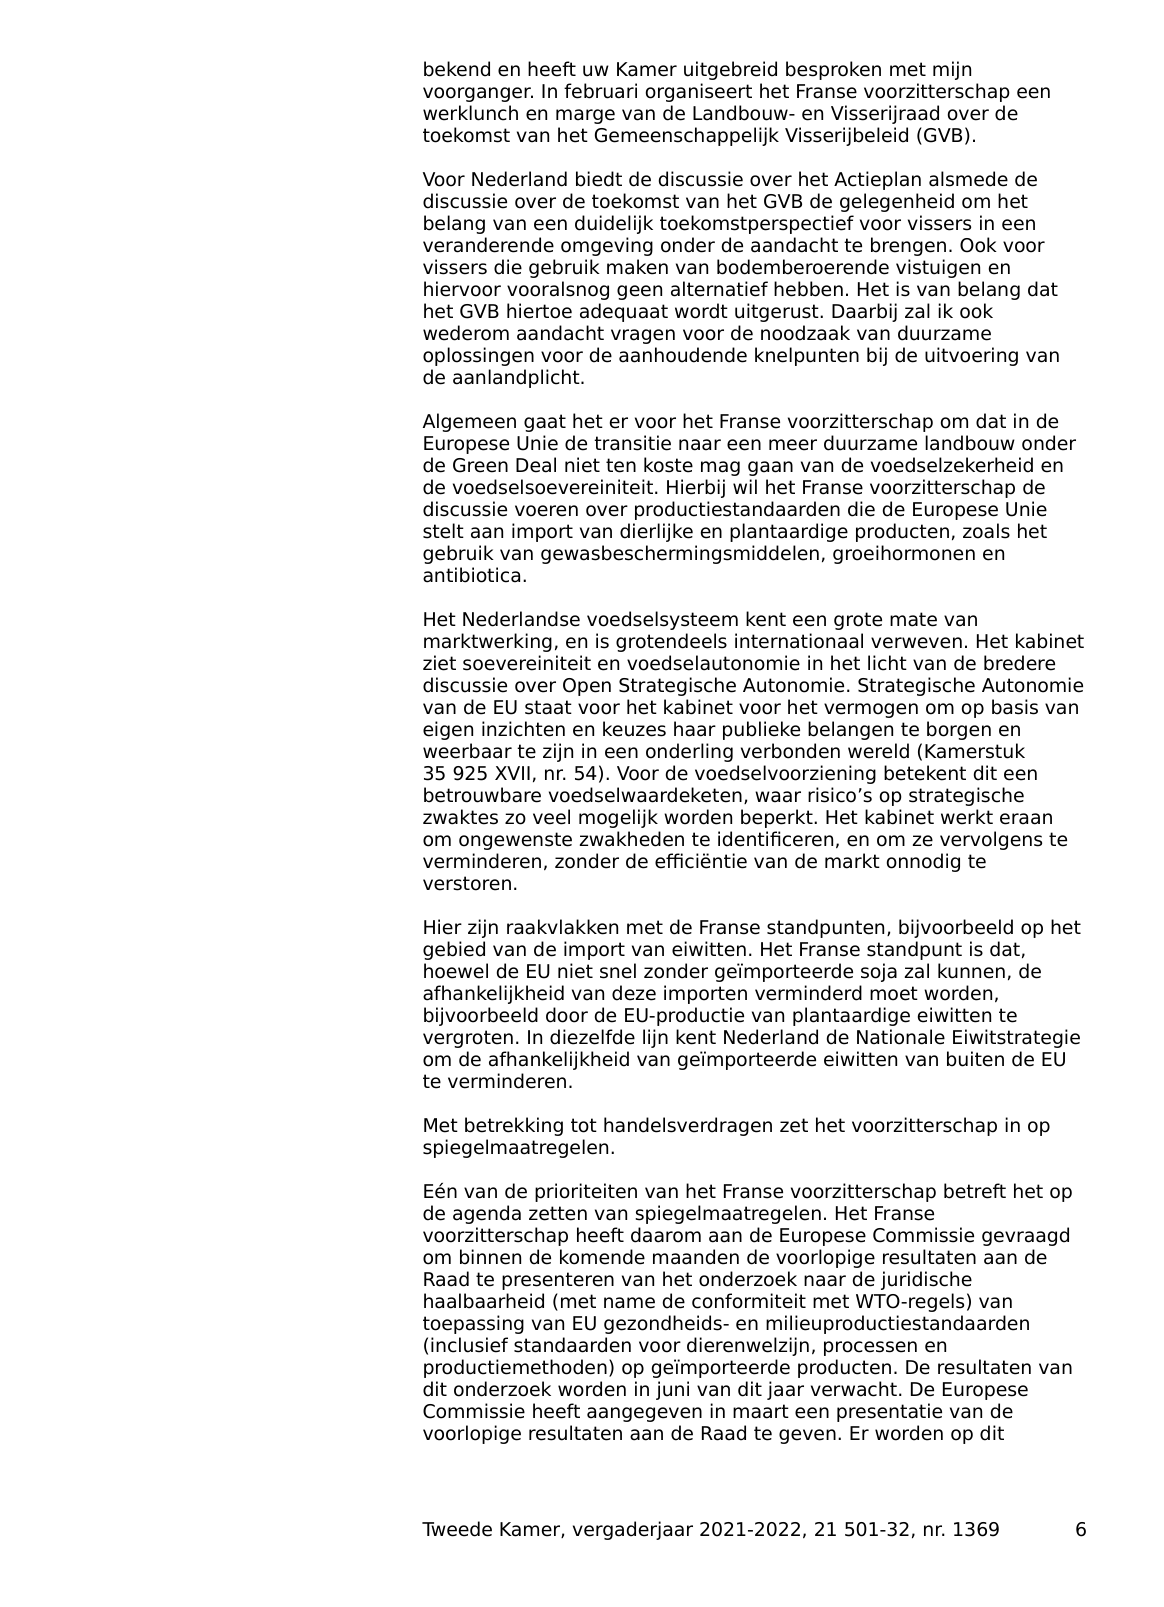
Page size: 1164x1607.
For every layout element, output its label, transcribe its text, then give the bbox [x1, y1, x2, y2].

text Eén van de prioriteiten van het Franse voorzitterschap betreft het op de agenda zetten van spiegelmaatregelen. Het Franse voorzitterschap heeft daarom aan de Europese Commissie gevraagd om binnen de komende maanden de voorlopige resultaten aan de Raad te presenteren van het onderzoek naar de juridische haalbaarheid (met name de conformiteit met WTO-regels) van toepassing van EU gezondheids- en milieuproductiestandaarden (inclusief standaarden voor dierenwelzijn, processen en productiemethoden) op geïmporteerde producten. De resultaten van dit onderzoek worden in juni van dit jaar verwacht. De Europese Commissie heeft aangegeven in maart een presentatie van de voorlopige resultaten aan de Raad te geven. Er worden op dit [422, 1181, 1087, 1445]
text Het Nederlandse voedselsysteem kent een grote mate van marktwerking, en is grotendeels internationaal verweven. Het kabinet ziet soevereiniteit en voedselautonomie in het licht van de bredere discussie over Open Strategische Autonomie. Strategische Autonomie van de EU staat voor het kabinet voor het vermogen om op basis van eigen inzichten en keuzes haar publieke belangen te borgen en weerbaar te zijn in een onderling verbonden wereld (Kamerstuk 35 925 XVII, nr. 54). Voor de voedselvoorziening betekent dit een betrouwbare voedselwaardeketen, waar risico’s op strategische zwaktes zo veel mogelijk worden beperkt. Het kabinet werkt eraan om ongewenste zwakheden te identificeren, en om ze vervolgens te verminderen, zonder de efficiëntie van de markt onnodig te verstoren. [422, 609, 1087, 895]
text Algemeen gaat het er voor het Franse voorzitterschap om dat in de Europese Unie de transitie naar een meer duurzame landbouw onder de Green Deal niet ten koste mag gaan van de voedselzekerheid en de voedselsoevereiniteit. Hierbij wil het Franse voorzitterschap de discussie voeren over productiestandaarden die de Europese Unie stelt aan import van dierlijke en plantaardige producten, zoals het gebruik van gewasbeschermingsmiddelen, groeihormonen en antibiotica. [422, 411, 1087, 587]
text Hier zijn raakvlakken met de Franse standpunten, bijvoorbeeld op het gebied van de import van eiwitten. Het Franse standpunt is dat, hoewel de EU niet snel zonder geïmporteerde soja zal kunnen, de afhankelijkheid van deze importen verminderd moet worden, bijvoorbeeld door de EU-productie van plantaardige eiwitten te vergroten. In diezelfde lijn kent Nederland de Nationale Eiwitstrategie om de afhankelijkheid van geïmporteerde eiwitten van buiten de EU te verminderen. [422, 917, 1087, 1093]
text bekend en heeft uw Kamer uitgebreid besproken met mijn voorganger. In februari organiseert het Franse voorzitterschap een werklunch en marge van de Landbouw- en Visserijraad over de toekomst van het Gemeenschappelijk Visserijbeleid (GVB). [422, 59, 1087, 147]
text Voor Nederland biedt de discussie over het Actieplan alsmede de discussie over de toekomst van het GVB de gelegenheid om het belang van een duidelijk toekomstperspectief voor vissers in een veranderende omgeving onder de aandacht te brengen. Ook voor vissers die gebruik maken van bodemberoerende vistuigen en hiervoor vooralsnog geen alternatief hebben. Het is van belang dat het GVB hiertoe adequaat wordt uitgerust. Daarbij zal ik ook wederom aandacht vragen voor de noodzaak van duurzame oplossingen voor de aanhoudende knelpunten bij de uitvoering van de aanlandplicht. [422, 169, 1087, 389]
text Met betrekking tot handelsverdragen zet het voorzitterschap in op spiegelmaatregelen. [422, 1115, 1087, 1159]
